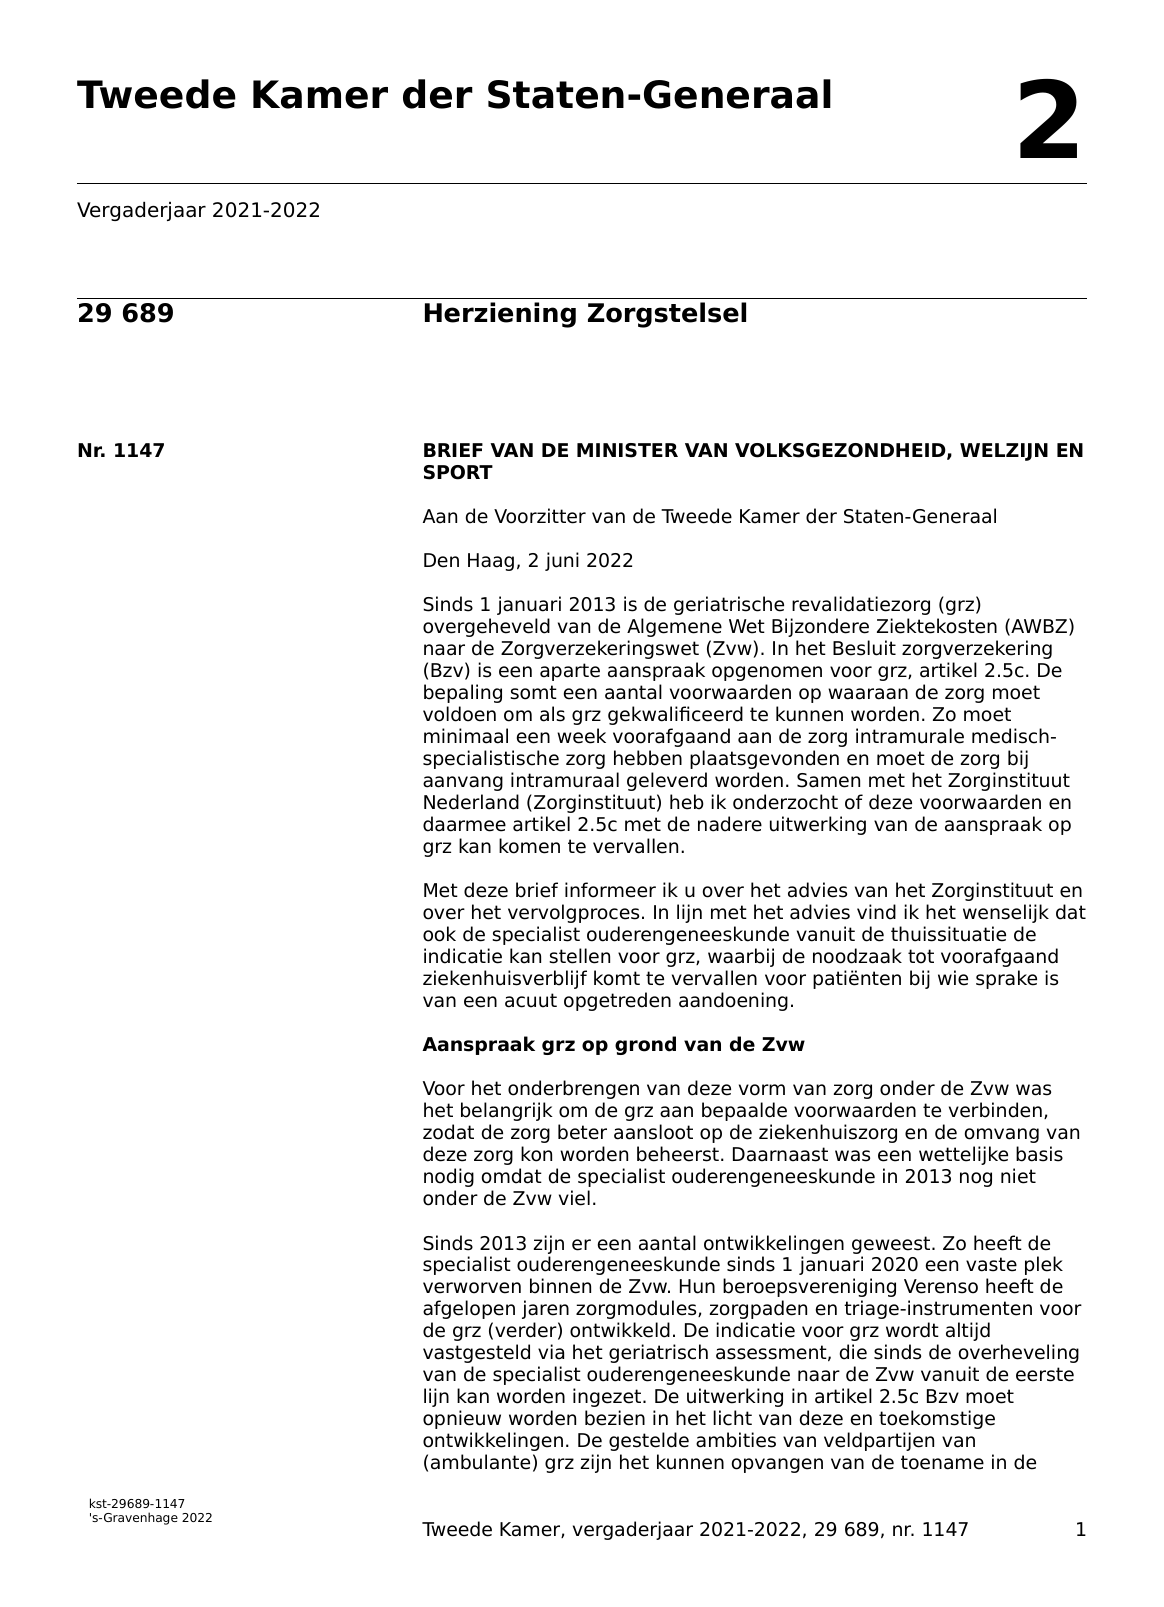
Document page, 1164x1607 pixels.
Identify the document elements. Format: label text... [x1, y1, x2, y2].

text Den Haag, 2 juni 2022 [422, 550, 1087, 572]
text Met deze brief informeer ik u over het advies van het Zorginstituut en over het vervolgproces. In lijn met het advies vind ik het wenselijk dat ook de specialist ouderengeneeskunde vanuit de thuissituatie de indicatie kan stellen voor grz, waarbij de noodzaak tot voorafgaand ziekenhuisverblijf komt te vervallen voor patiënten bij wie sprake is van een acuut opgetreden aandoening. [422, 880, 1087, 1012]
table_cell Vergaderjaar 2021-2022 [77, 184, 1087, 298]
text Sinds 1 januari 2013 is de geriatrische revalidatiezorg (grz) overgeheveld van de Algemene Wet Bijzondere Ziektekosten (AWBZ) naar de Zorgverzekeringswet (Zvw). In het Besluit zorgverzekering (Bzv) is een aparte aanspraak opgenomen voor grz, artikel 2.5c. De bepaling somt een aantal voorwaarden op waaraan de zorg moet voldoen om als grz gekwalificeerd te kunnen worden. Zo moet minimaal een week voorafgaand aan de zorg intramurale medisch-specialistische zorg hebben plaatsgevonden en moet de zorg bij aanvang intramuraal geleverd worden. Samen met het Zorginstituut Nederland (Zorginstituut) heb ik onderzocht of deze voorwaarden en daarmee artikel 2.5c met de nadere uitwerking van de aanspraak op grz kan komen te vervallen. [422, 594, 1087, 858]
text Sinds 2013 zijn er een aantal ontwikkelingen geweest. Zo heeft de specialist ouderengeneeskunde sinds 1 januari 2020 een vaste plek verworven binnen de Zvw. Hun beroepsvereniging Verenso heeft de afgelopen jaren zorgmodules, zorgpaden en triage-instrumenten voor de grz (verder) ontwikkeld. De indicatie voor grz wordt altijd vastgesteld via het geriatrisch assessment, die sinds de overheveling van de specialist ouderengeneeskunde naar de Zvw vanuit de eerste lijn kan worden ingezet. De uitwerking in artikel 2.5c Bzv moet opnieuw worden bezien in het licht van deze en toekomstige ontwikkelingen. De gestelde ambities van veldpartijen van (ambulante) grz zijn het kunnen opvangen van de toename in de [422, 1232, 1087, 1474]
subtitle Aanspraak grz op grond van de Zvw [422, 1034, 1087, 1056]
subtitle Nr. 1147 BRIEF VAN DE MINISTER VAN VOLKSGEZONDHEID, WELZIJN EN SPORT [77, 440, 1087, 484]
table_header 2 [886, 59, 1087, 183]
text 's-Gravenhage 2022 [88, 1511, 323, 1525]
text kst-29689-1147 [88, 1497, 323, 1511]
text Voor het onderbrengen van deze vorm van zorg onder de Zvw was het belangrijk om de grz aan bepaalde voorwaarden te verbinden, zodat de zorg beter aansloot op de ziekenhuiszorg en de omvang van deze zorg kon worden beheerst. Daarnaast was een wettelijke basis nodig omdat de specialist ouderengeneeskunde in 2013 nog niet onder de Zvw viel. [422, 1078, 1087, 1210]
text Aan de Voorzitter van de Tweede Kamer der Staten-Generaal [422, 506, 1087, 528]
table_header Tweede Kamer der Staten-Generaal [77, 59, 886, 183]
subtitle 29 689 Herziening Zorgstelsel [77, 299, 1087, 329]
